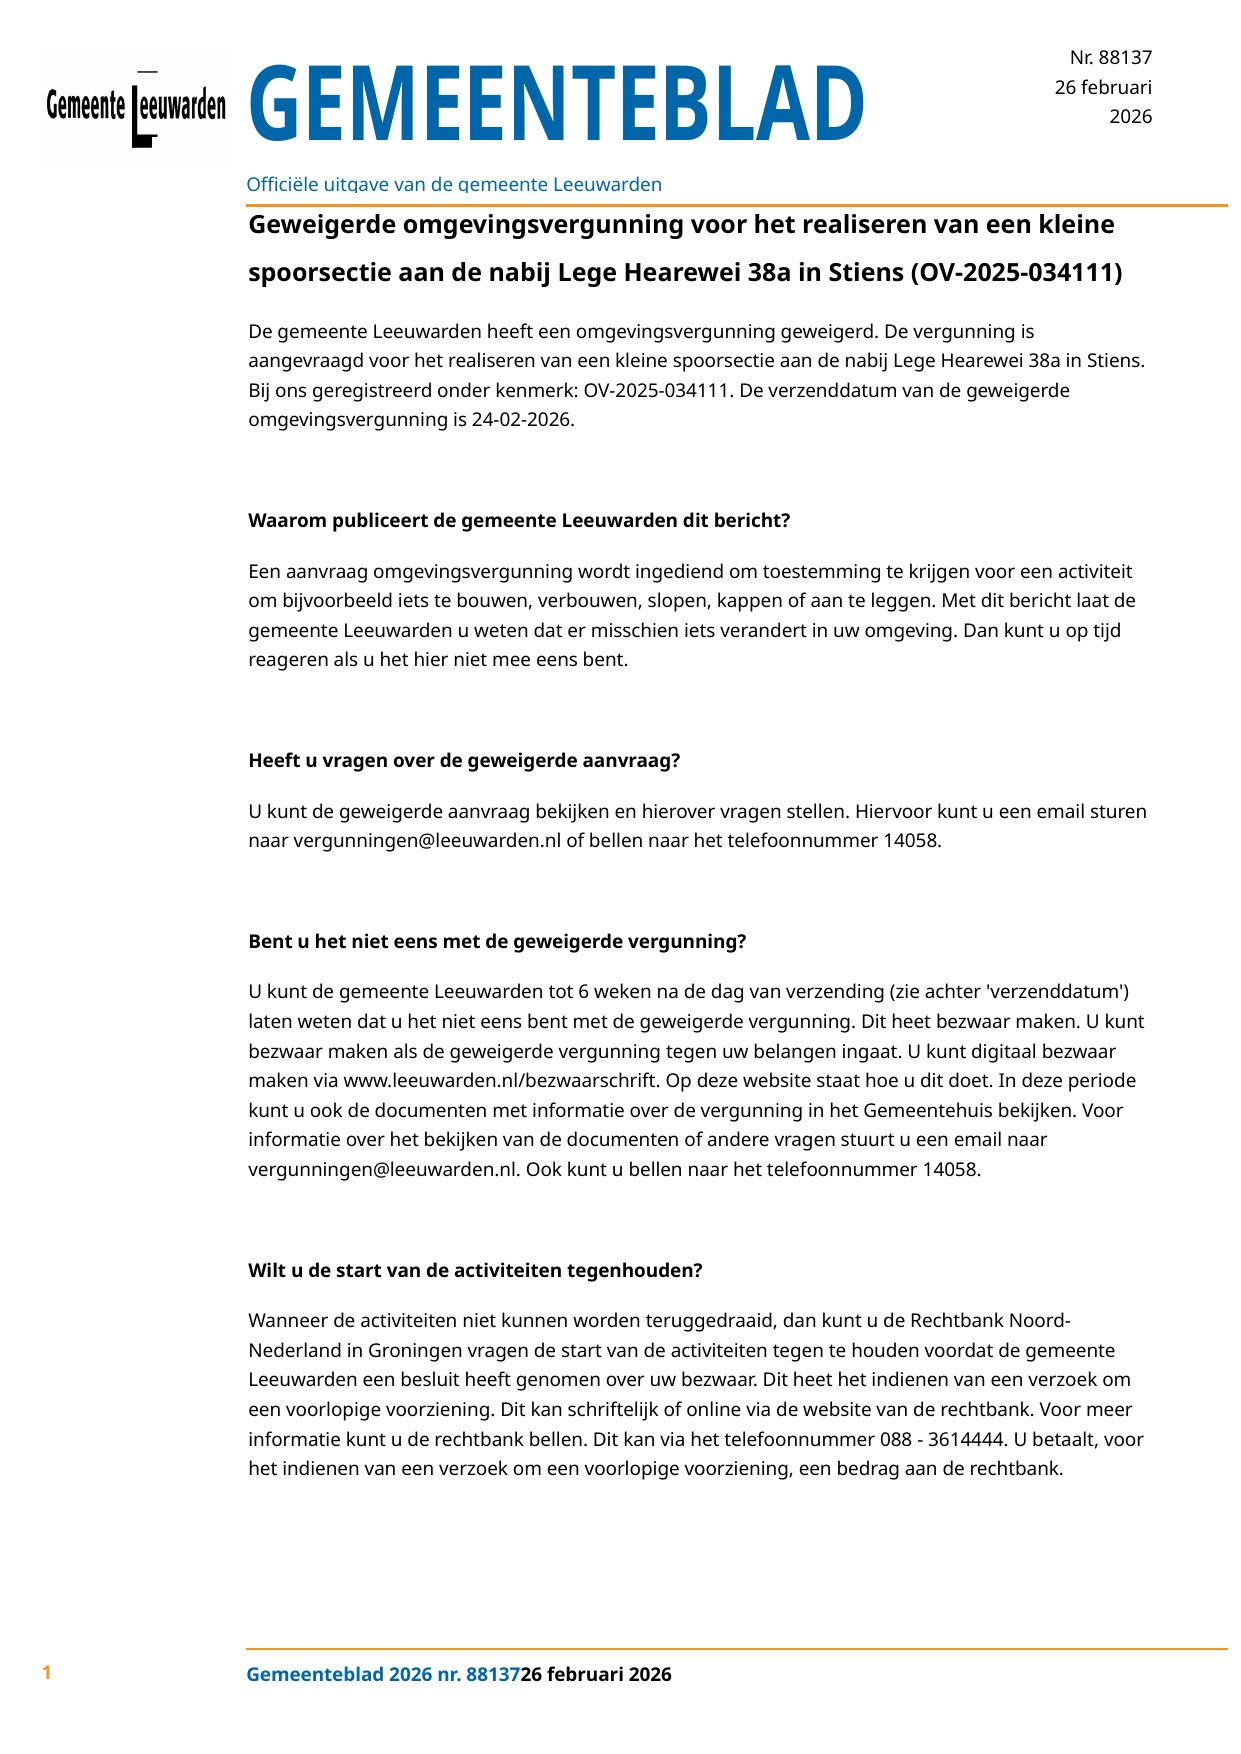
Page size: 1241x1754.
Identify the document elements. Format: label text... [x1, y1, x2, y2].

text U kunt de gemeente Leeuwarden tot 6 weken na de dag van verzending (zie achter 'verzenddatum') laten weten dat u het niet eens bent met de geweigerde vergunning. Dit heet bezwaar maken. U kunt bezwaar maken als de geweigerde vergunning tegen uw belangen ingaat. U kunt digitaal bezwaar maken via www.leeuwarden.nl/bezwaarschrift. Op deze website staat hoe u dit doet. In deze periode kunt u ook de documenten met informatie over de vergunning in het Gemeentehuis bekijken. Voor informatie over het bekijken van de documenten of andere vragen stuurt u een email naar vergunningen@leeuwarden.nl. Ook kunt u bellen naar het telefoonnummer 14058. [248, 979, 1152, 1182]
text U kunt de geweigerde aanvraag bekijken en hierover vragen stellen. Hiervoor kunt u een email sturen naar vergunningen@leeuwarden.nl of bellen naar het telefoonnummer 14058. [248, 798, 1152, 853]
text Heeft u vragen over de geweigerde aanvraag? [248, 747, 1152, 773]
text Een aanvraag omgevingsvergunning wordt ingediend om toestemming te krijgen voor een activiteit om bijvoorbeeld iets te bouwen, verbouwen, slopen, kappen of aan te leggen. Met dit bericht laat de gemeente Leeuwarden u weten dat er misschien iets verandert in uw omgeving. Dan kunt u op tijd reageren als u het hier niet mee eens bent. [248, 558, 1152, 672]
text Bent u het niet eens met de geweigerde vergunning? [248, 928, 1152, 954]
text Waarom publiceert de gemeente Leeuwarden dit bericht? [248, 507, 1152, 533]
text Wilt u de start van de activiteiten tegenhouden? [248, 1257, 1152, 1283]
text De gemeente Leeuwarden heeft een omgevingsvergunning geweigerd. De vergunning is aangevraagd voor het realiseren van een kleine spoorsectie aan de nabij Lege Hearewei 38a in Stiens. Bij ons geregistreerd onder kenmerk: OV-2025-034111. De verzenddatum van de geweigerde omgevingsvergunning is 24-02-2026. [248, 318, 1152, 432]
text Wanneer de activiteiten niet kunnen worden teruggedraaid, dan kunt u de Rechtbank Noord-Nederland in Groningen vragen de start van de activiteiten tegen te houden voordat de gemeente Leeuwarden een besluit heeft genomen over uw bezwaar. Dit heet het indienen van een verzoek om een voorlopige voorziening. Dit kan schriftelijk of online via de website van de rechtbank. Voor meer informatie kunt u de rechtbank bellen. Dit kan via het telefoonnummer 088 - 3614444. U betaalt, voor het indienen van een verzoek om een voorlopige voorziening, een bedrag aan de rechtbank. [248, 1307, 1152, 1481]
text Geweigerde omgevingsvergunning voor het realiseren van een kleine spoorsectie aan de nabij Lege Hearewei 38a in Stiens (OV-2025-034111) [248, 207, 1152, 288]
picture [41, 47, 231, 172]
